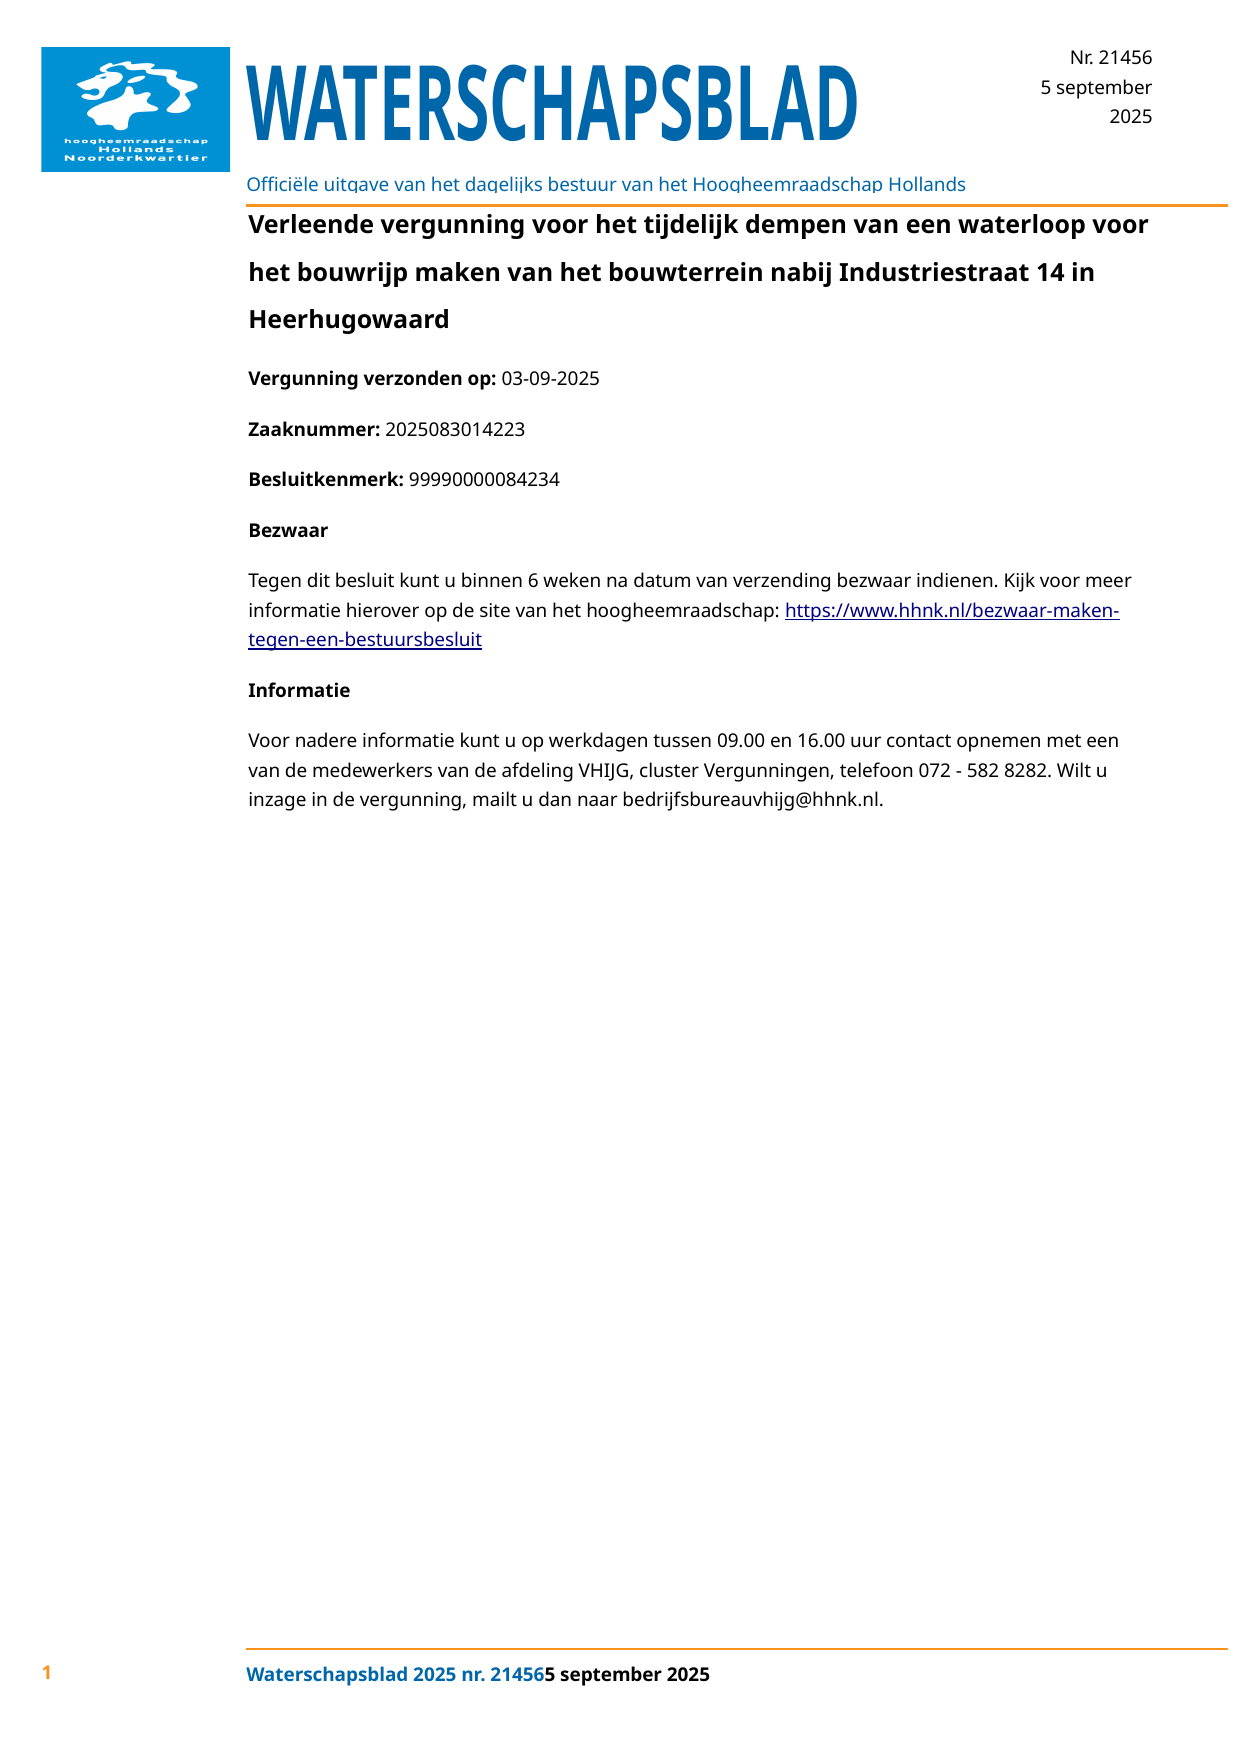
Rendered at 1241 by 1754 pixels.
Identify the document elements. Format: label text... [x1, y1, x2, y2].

picture [78, 64, 122, 99]
text Voor nadere informatie kunt u op werkdagen tussen 09.00 en 16.00 uur contact opnemen met een van de medewerkers van de afdeling VHIJG, cluster Vergunningen, telefoon 072 - 582 8282. Wilt u inzage in de vergunning, mailt u dan naar bedrijfsbureauvhijg@hhnk.nl. [248, 727, 1152, 812]
text Bezwaar [248, 517, 1152, 542]
picture [88, 87, 157, 130]
text Informatie [248, 677, 1152, 702]
text Vergunning verzonden op: 03-09-2025 [248, 366, 1152, 391]
text Verleende vergunning voor het tijdelijk dempen van een waterloop voor het bouwrijp maken van het bouwterrein nabij Industriestraat 14 in Heerhugowaard [248, 207, 1152, 336]
picture [118, 62, 197, 112]
text Zaaknummer: 2025083014223 [248, 416, 1152, 442]
text Besluitkenmerk: 99990000084234 [248, 466, 1152, 492]
text Tegen dit besluit kunt u binnen 6 weken na datum van verzending bezwaar indienen. Kijk voor meer informatie hierover op de site van het hoogheemraadschap: https://www.hhnk.nl/bezwaar-maken-tegen-een-bestuursbesluit [248, 567, 1152, 652]
picture [129, 76, 144, 82]
